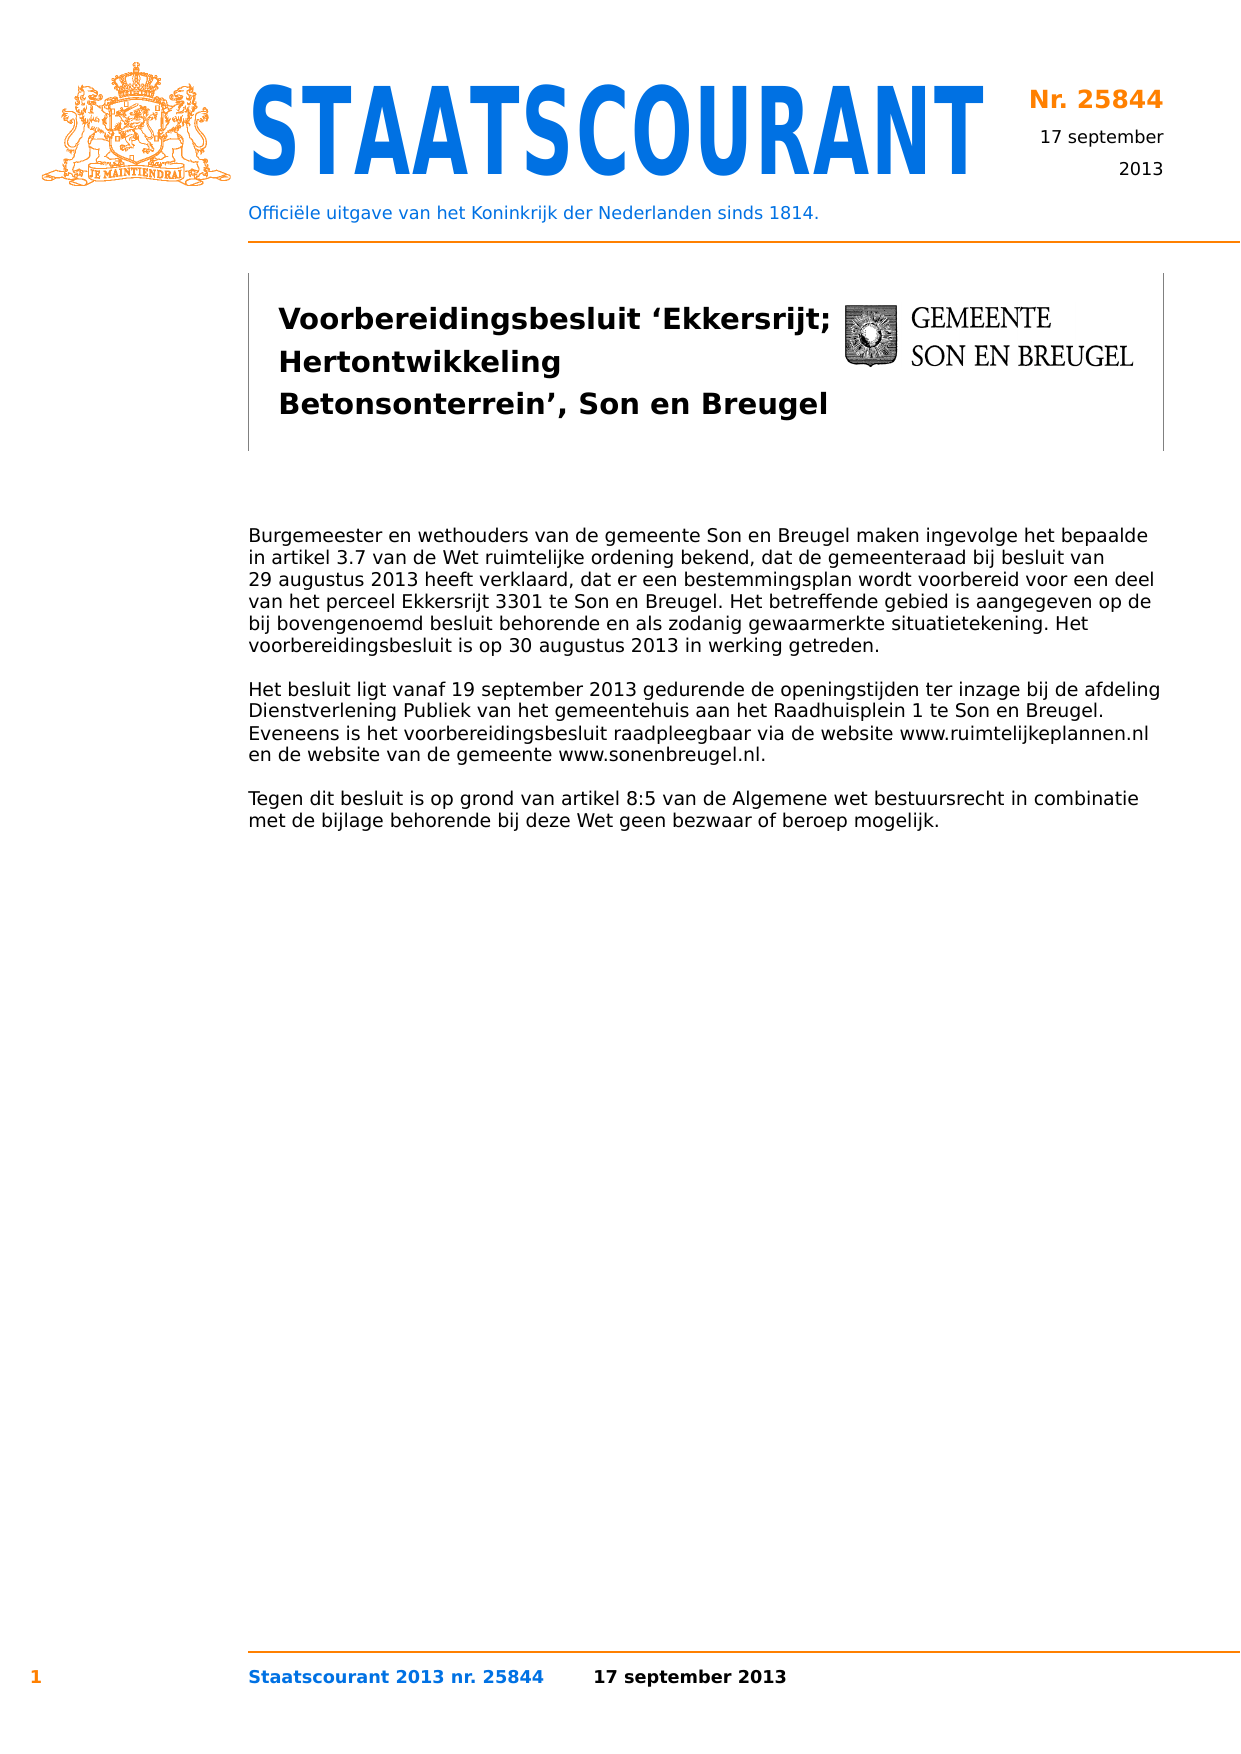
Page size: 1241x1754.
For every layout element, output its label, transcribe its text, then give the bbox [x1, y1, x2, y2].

table_header Nr. 25844 [998, 62, 1240, 121]
table_header [25, 62, 248, 241]
subtitle Voorbereidingsbesluit ‘Ekkersrijt; Hertontwikkeling Betonsonterrein’, Son en Breugel [249, 273, 1163, 451]
text Burgemeester en wethouders van de gemeente Son en Breugel maken ingevolge het bepaalde in artikel 3.7 van de Wet ruimtelijke ordening bekend, dat de gemeenteraad bij besluit van 29 augustus 2013 heeft verklaard, dat er een bestemmingsplan wordt voorbereid voor een deel van het perceel Ekkersrijt 3301 te Son en Breugel. Het betreffende gebied is aangegeven op de bij bovengenoemd besluit behorende en als zodanig gewaarmerkte situatietekening. Het voorbereidingsbesluit is op 30 augustus 2013 in werking getreden. [248, 525, 1163, 657]
table_cell 2013 [998, 153, 1240, 203]
table_header STAATSCOURANT [248, 62, 998, 203]
picture [41, 62, 231, 186]
table_cell Officiële uitgave van het Koninkrijk der Nederlanden sinds 1814. [248, 203, 1240, 241]
table_cell 17 september [998, 121, 1240, 153]
text Het besluit ligt vanaf 19 september 2013 gedurende de openingstijden ter inzage bij de afdeling Dienstverlening Publiek van het gemeentehuis aan het Raadhuisplein 1 te Son en Breugel. Eveneens is het voorbereidingsbesluit raadpleegbaar via de website www.ruimtelijkeplannen.nl en de website van de gemeente www.sonenbreugel.nl. [248, 678, 1163, 766]
picture [844, 302, 1134, 368]
text Tegen dit besluit is op grond van artikel 8:5 van de Algemene wet bestuursrecht in combinatie met de bijlage behorende bij deze Wet geen bezwaar of beroep mogelijk. [248, 788, 1163, 832]
